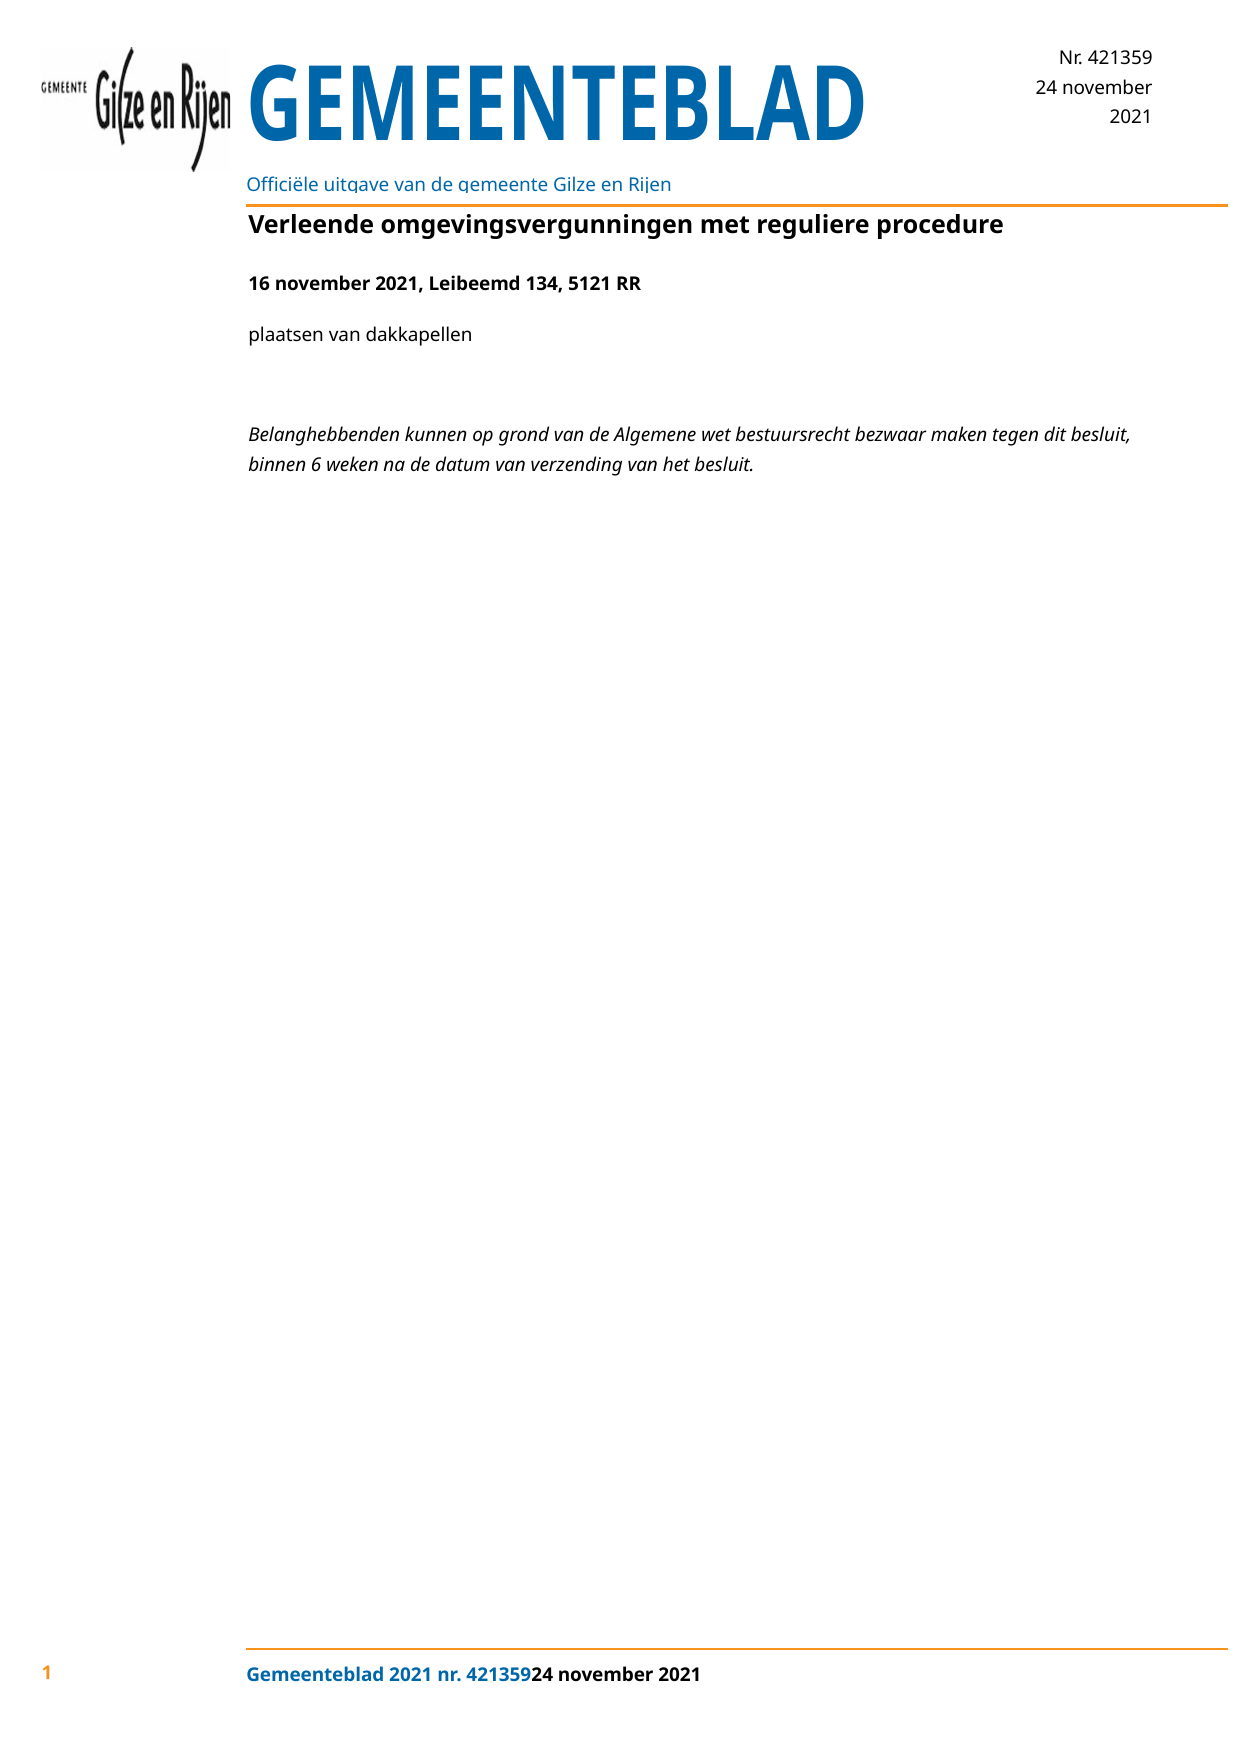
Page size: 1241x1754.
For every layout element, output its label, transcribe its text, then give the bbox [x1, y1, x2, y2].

text Belanghebbenden kunnen op grond van de Algemene wet bestuursrecht bezwaar maken tegen dit besluit, binnen 6 weken na de datum van verzending van het besluit. [248, 422, 1152, 477]
text plaatsen van dakkapellen [248, 321, 1152, 346]
text 16 november 2021, Leibeemd 134, 5121 RR [248, 270, 1152, 296]
text Verleende omgevingsvergunningen met reguliere procedure [248, 207, 1152, 241]
picture [41, 47, 231, 172]
